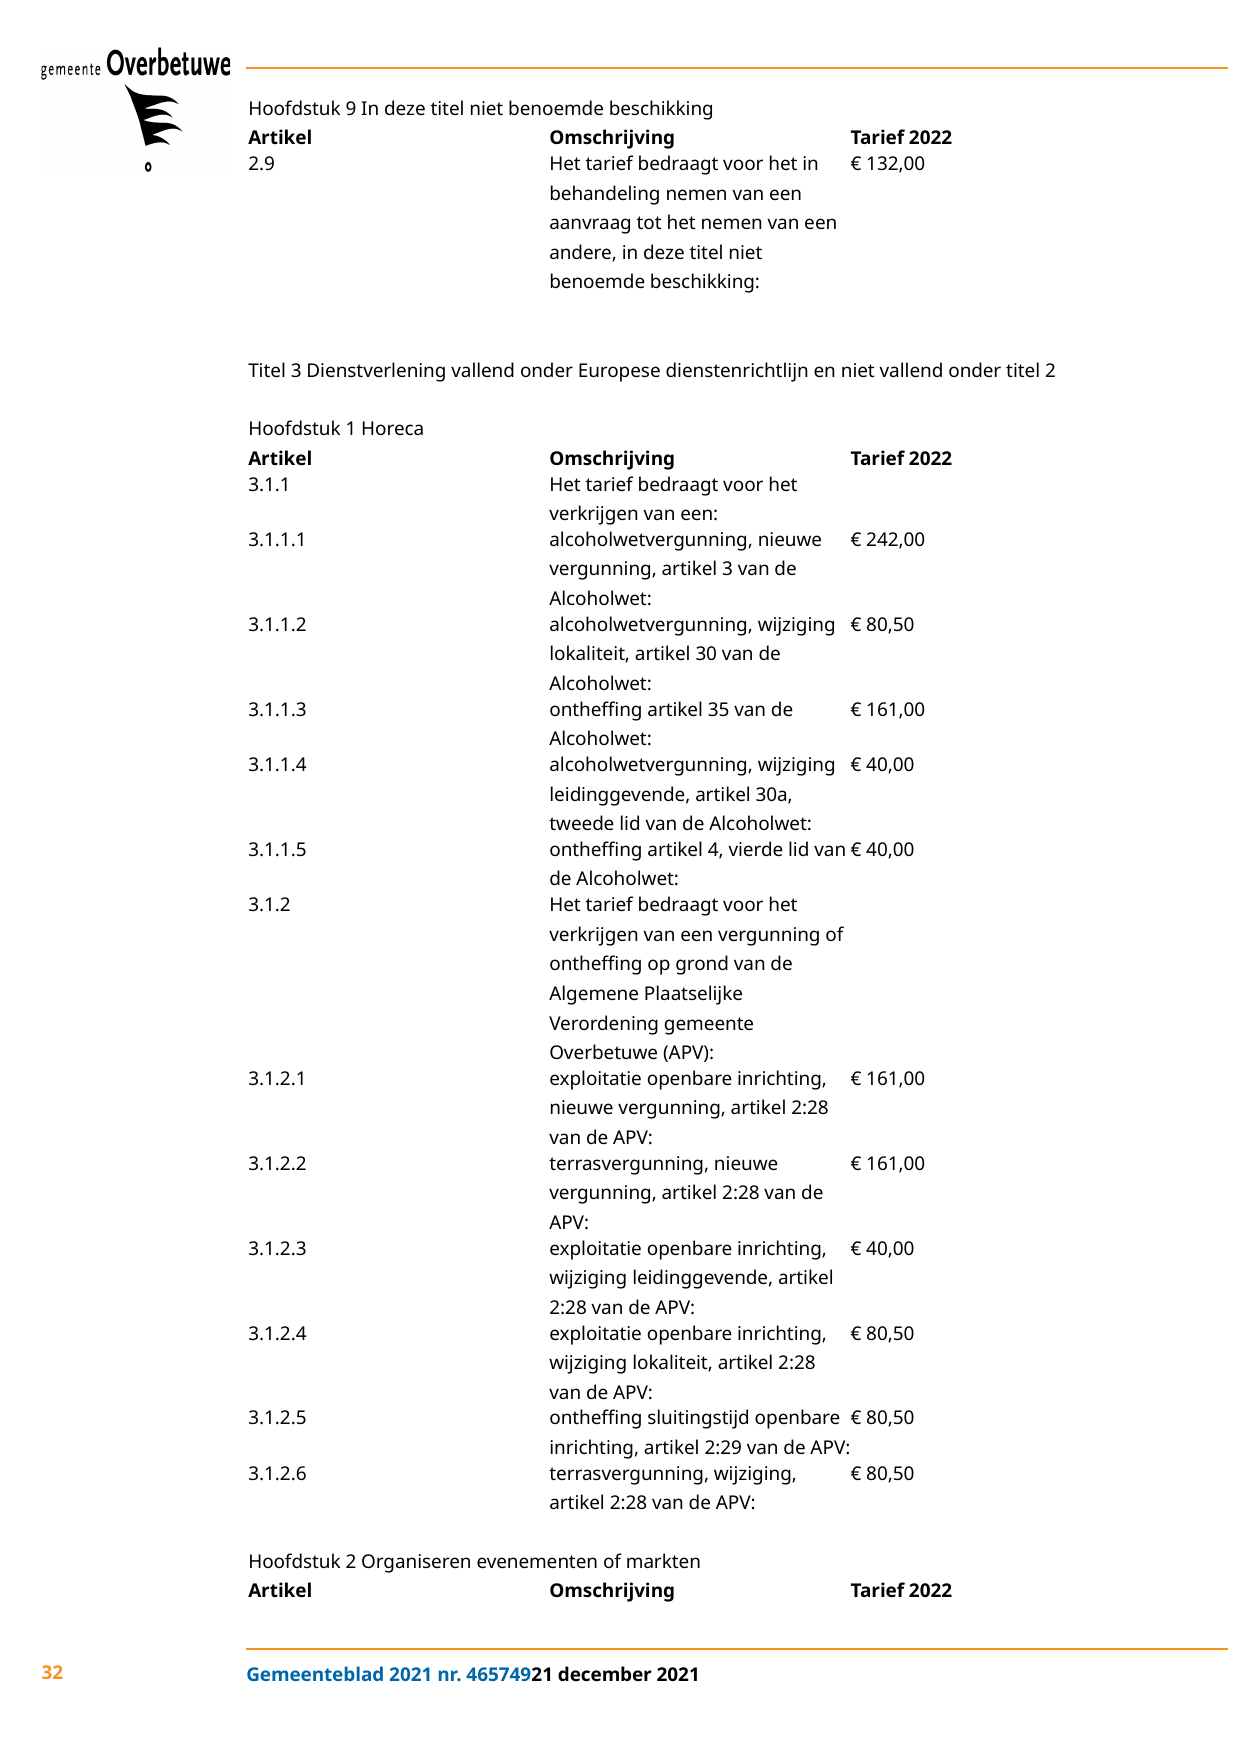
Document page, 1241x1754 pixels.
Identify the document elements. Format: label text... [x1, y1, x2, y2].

table_cell € 80,50 [850, 1405, 1152, 1460]
table_cell € 242,00 [850, 526, 1152, 611]
table_cell terrasvergunning, nieuwe vergunning, artikel 2:28 van de APV: [549, 1150, 850, 1235]
table_cell Het tarief bedraagt voor het in behandeling nemen van een aanvraag tot het nemen van een andere, in deze titel niet benoemde beschikking: [549, 150, 850, 294]
table_header Tarief 2022 [850, 445, 1152, 471]
table_cell € 40,00 [850, 836, 1152, 891]
table_cell 3.1.1.2 [248, 611, 549, 696]
table_header Omschrijving [549, 445, 850, 471]
table_cell € 80,50 [850, 1460, 1152, 1515]
table_cell exploitatie openbare inrichting, nieuwe vergunning, artikel 2:28 van de APV: [549, 1065, 850, 1150]
table_cell 3.1.2.1 [248, 1065, 549, 1150]
table_cell exploitatie openbare inrichting, wijziging lokaliteit, artikel 2:28 van de APV: [549, 1320, 850, 1404]
table_cell terrasvergunning, wijziging, artikel 2:28 van de APV: [549, 1460, 850, 1515]
picture [41, 47, 231, 172]
table_cell 3.1.2.2 [248, 1150, 549, 1235]
table_cell Het tarief bedraagt voor het verkrijgen van een vergunning of ontheffing op grond van de Algemene Plaatselijke Verordening gemeente Overbetuwe (APV): [549, 891, 850, 1065]
table_cell [850, 471, 1152, 526]
table_cell alcoholwetvergunning, wijziging leidinggevende, artikel 30a, tweede lid van de Alcoholwet: [549, 751, 850, 836]
table_cell ontheffing artikel 35 van de Alcoholwet: [549, 696, 850, 751]
table_cell alcoholwetvergunning, wijziging lokaliteit, artikel 30 van de Alcoholwet: [549, 611, 850, 696]
table_cell ontheffing sluitingstijd openbare inrichting, artikel 2:29 van de APV: [549, 1405, 850, 1460]
table_cell [850, 891, 1152, 1065]
table_cell 3.1.1.3 [248, 696, 549, 751]
table_cell € 80,50 [850, 611, 1152, 696]
table_header Tarief 2022 [850, 1578, 1152, 1603]
table_cell 3.1.2.4 [248, 1320, 549, 1404]
table_header Artikel [248, 445, 549, 471]
table_cell 3.1.1.1 [248, 526, 549, 611]
table_header Titel 3 Dienstverlening vallend onder Europese dienstenrichtlijn en niet vallend onder titel 2 [248, 357, 1152, 382]
table_header Omschrijving [549, 1578, 850, 1603]
table_cell 2.9 [248, 150, 549, 294]
table_cell 3.1.2.6 [248, 1460, 549, 1515]
table_cell € 132,00 [850, 150, 1152, 294]
table_header Artikel [248, 1578, 549, 1603]
table_header Omschrijving [549, 125, 850, 150]
table_cell 3.1.2 [248, 891, 549, 1065]
text Hoofdstuk 9 In deze titel niet benoemde beschikking [248, 95, 1152, 121]
table_cell € 161,00 [850, 696, 1152, 751]
table_cell € 40,00 [850, 751, 1152, 836]
table_cell € 161,00 [850, 1150, 1152, 1235]
table_cell Het tarief bedraagt voor het verkrijgen van een: [549, 471, 850, 526]
table_header Tarief 2022 [850, 125, 1152, 150]
table_cell € 80,50 [850, 1320, 1152, 1404]
table_cell 3.1.1.4 [248, 751, 549, 836]
table_cell 3.1.1.5 [248, 836, 549, 891]
text Hoofdstuk 2 Organiseren evenementen of markten [248, 1548, 1152, 1574]
table_cell exploitatie openbare inrichting, wijziging leidinggevende, artikel 2:28 van de APV: [549, 1235, 850, 1320]
table_cell € 161,00 [850, 1065, 1152, 1150]
table_cell € 40,00 [850, 1235, 1152, 1320]
table_cell alcoholwetvergunning, nieuwe vergunning, artikel 3 van de Alcoholwet: [549, 526, 850, 611]
table_cell 3.1.2.5 [248, 1405, 549, 1460]
text Hoofdstuk 1 Horeca [248, 415, 1152, 441]
table_cell 3.1.1 [248, 471, 549, 526]
table_cell 3.1.2.3 [248, 1235, 549, 1320]
table_cell ontheffing artikel 4, vierde lid van de Alcoholwet: [549, 836, 850, 891]
table_header Artikel [248, 125, 549, 150]
